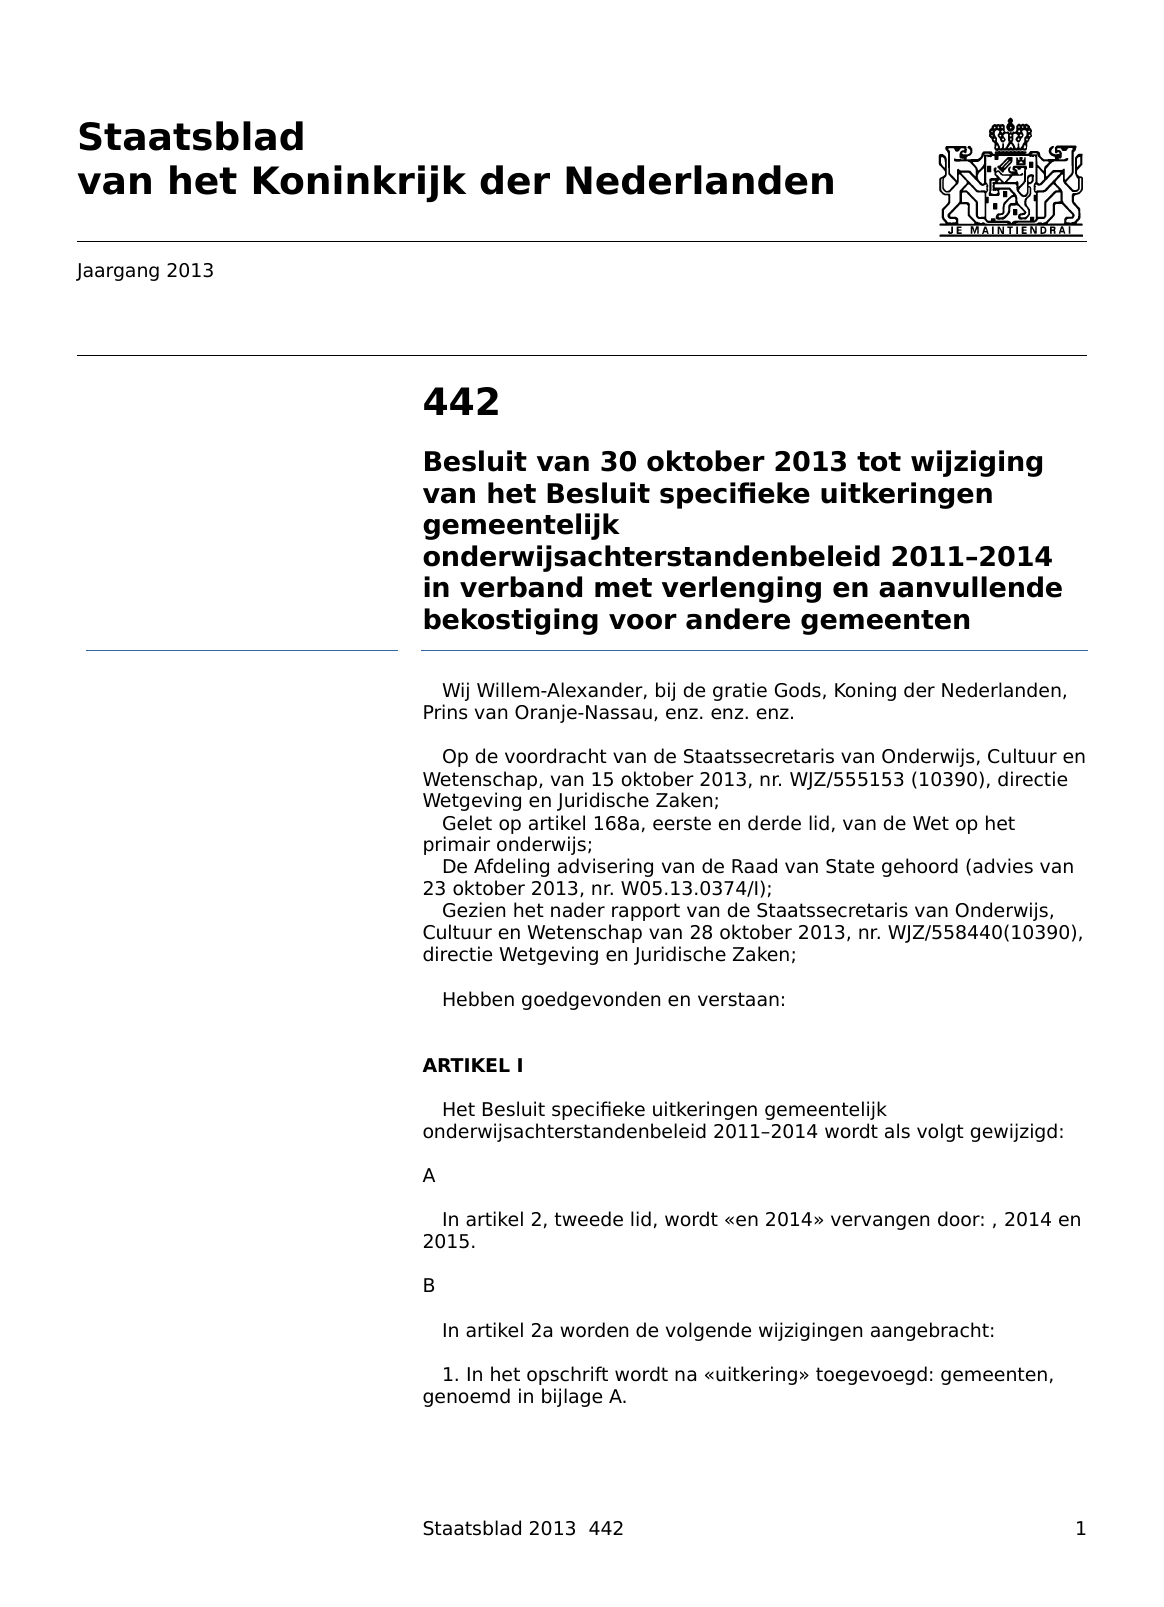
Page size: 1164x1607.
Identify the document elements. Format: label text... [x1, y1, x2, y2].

text In artikel 2a worden de volgende wijzigingen aangebracht: [422, 1319, 1087, 1342]
text De Afdeling advisering van de Raad van State gehoord (advies van 23 oktober 2013, nr. W05.13.0374/I); [422, 856, 1087, 900]
text 1. In het opschrift wordt na «uitkering» toegevoegd: gemeenten, genoemd in bijlage A. [422, 1364, 1087, 1408]
subtitle ARTIKEL I [422, 1055, 1087, 1077]
text B [422, 1275, 1087, 1297]
picture [936, 115, 1087, 240]
table_header Staatsblad van het Koninkrijk der Nederlanden [77, 100, 886, 241]
text Gezien het nader rapport van de Staatssecretaris van Onderwijs, Cultuur en Wetenschap van 28 oktober 2013, nr. WJZ/558440(10390), directie Wetgeving en Juridische Zaken; [422, 900, 1087, 966]
text A [422, 1165, 1087, 1187]
text Wij Willem-Alexander, bij de gratie Gods, Koning der Nederlanden, Prins van Oranje-Nassau, enz. enz. enz. [422, 680, 1087, 724]
text In artikel 2, tweede lid, wordt «en 2014» vervangen door: , 2014 en 2015. [422, 1209, 1087, 1253]
text Op de voordracht van de Staatssecretaris van Onderwijs, Cultuur en Wetenschap, van 15 oktober 2013, nr. WJZ/555153 (10390), directie Wetgeving en Juridische Zaken; [422, 746, 1087, 812]
text Besluit van 30 oktober 2013 tot wijziging van het Besluit specifieke uitkeringen gemeentelijk onderwijsachterstandenbeleid 2011–2014 in verband met verlenging en aanvullende bekostiging voor andere gemeenten [422, 447, 1087, 636]
table_cell Jaargang 2013 [77, 242, 1087, 355]
subtitle 442 [422, 381, 1087, 424]
text Hebben goedgevonden en verstaan: [422, 988, 1087, 1010]
table_header [886, 100, 1087, 241]
text Gelet op artikel 168a, eerste en derde lid, van de Wet op het primair onderwijs; [422, 812, 1087, 856]
text Het Besluit specifieke uitkeringen gemeentelijk onderwijsachterstandenbeleid 2011–2014 wordt als volgt gewijzigd: [422, 1099, 1087, 1143]
